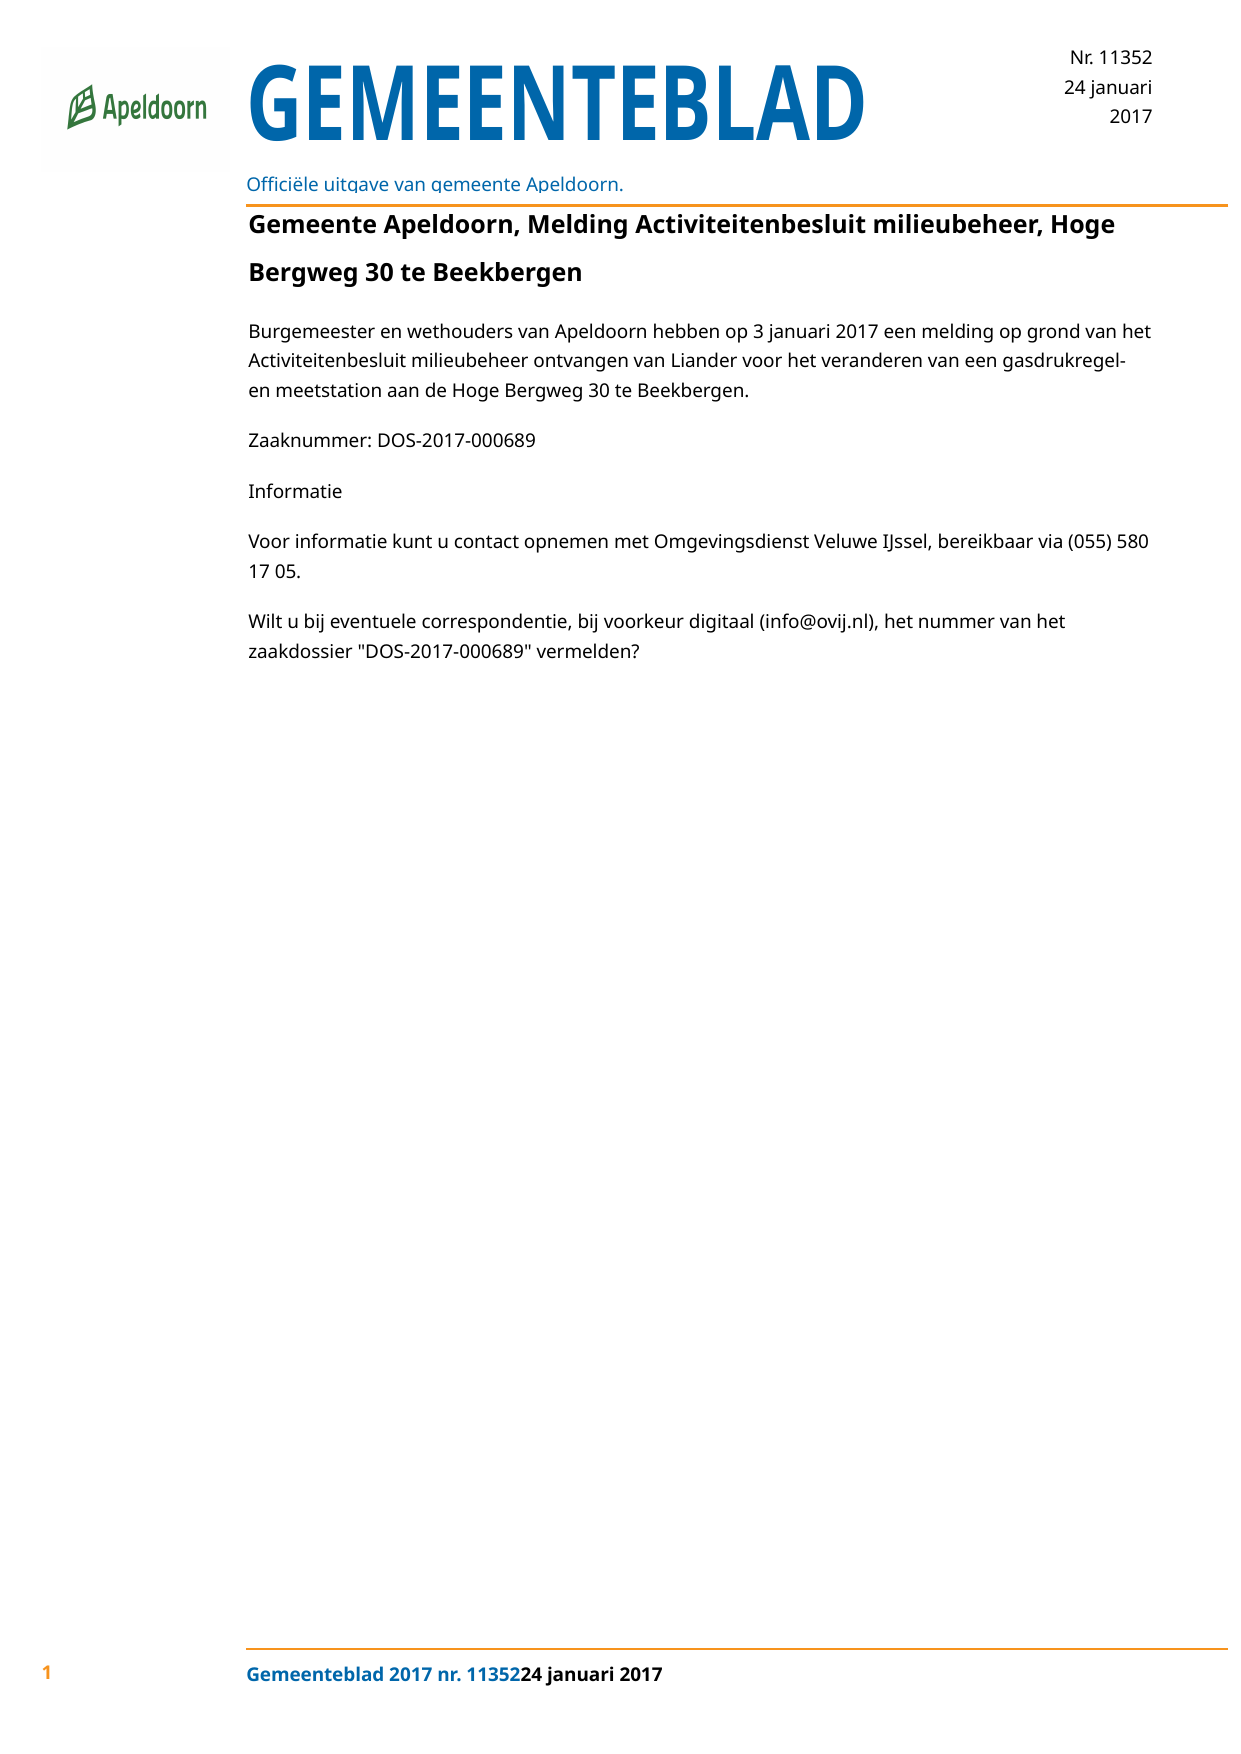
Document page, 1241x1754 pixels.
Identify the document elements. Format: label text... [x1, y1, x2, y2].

text Zaaknummer: DOS-2017-000689 [248, 427, 1152, 453]
text Gemeente Apeldoorn, Melding Activiteitenbesluit milieubeheer, Hoge Bergweg 30 te Beekbergen [248, 207, 1152, 288]
text Informatie [248, 478, 1152, 504]
text Wilt u bij eventuele correspondentie, bij voorkeur digitaal (info@ovij.nl), het nummer van het zaakdossier "DOS-2017-000689" vermelden? [248, 608, 1152, 664]
text Burgemeester en wethouders van Apeldoorn hebben op 3 januari 2017 een melding op grond van het Activiteitenbesluit milieubeheer ontvangen van Liander voor het veranderen van een gasdrukregel- en meetstation aan de Hoge Bergweg 30 te Beekbergen. [248, 318, 1152, 403]
text Voor informatie kunt u contact opnemen met Omgevingsdienst Veluwe IJssel, bereikbaar via (055) 580 17 05. [248, 528, 1152, 584]
picture [41, 47, 231, 172]
